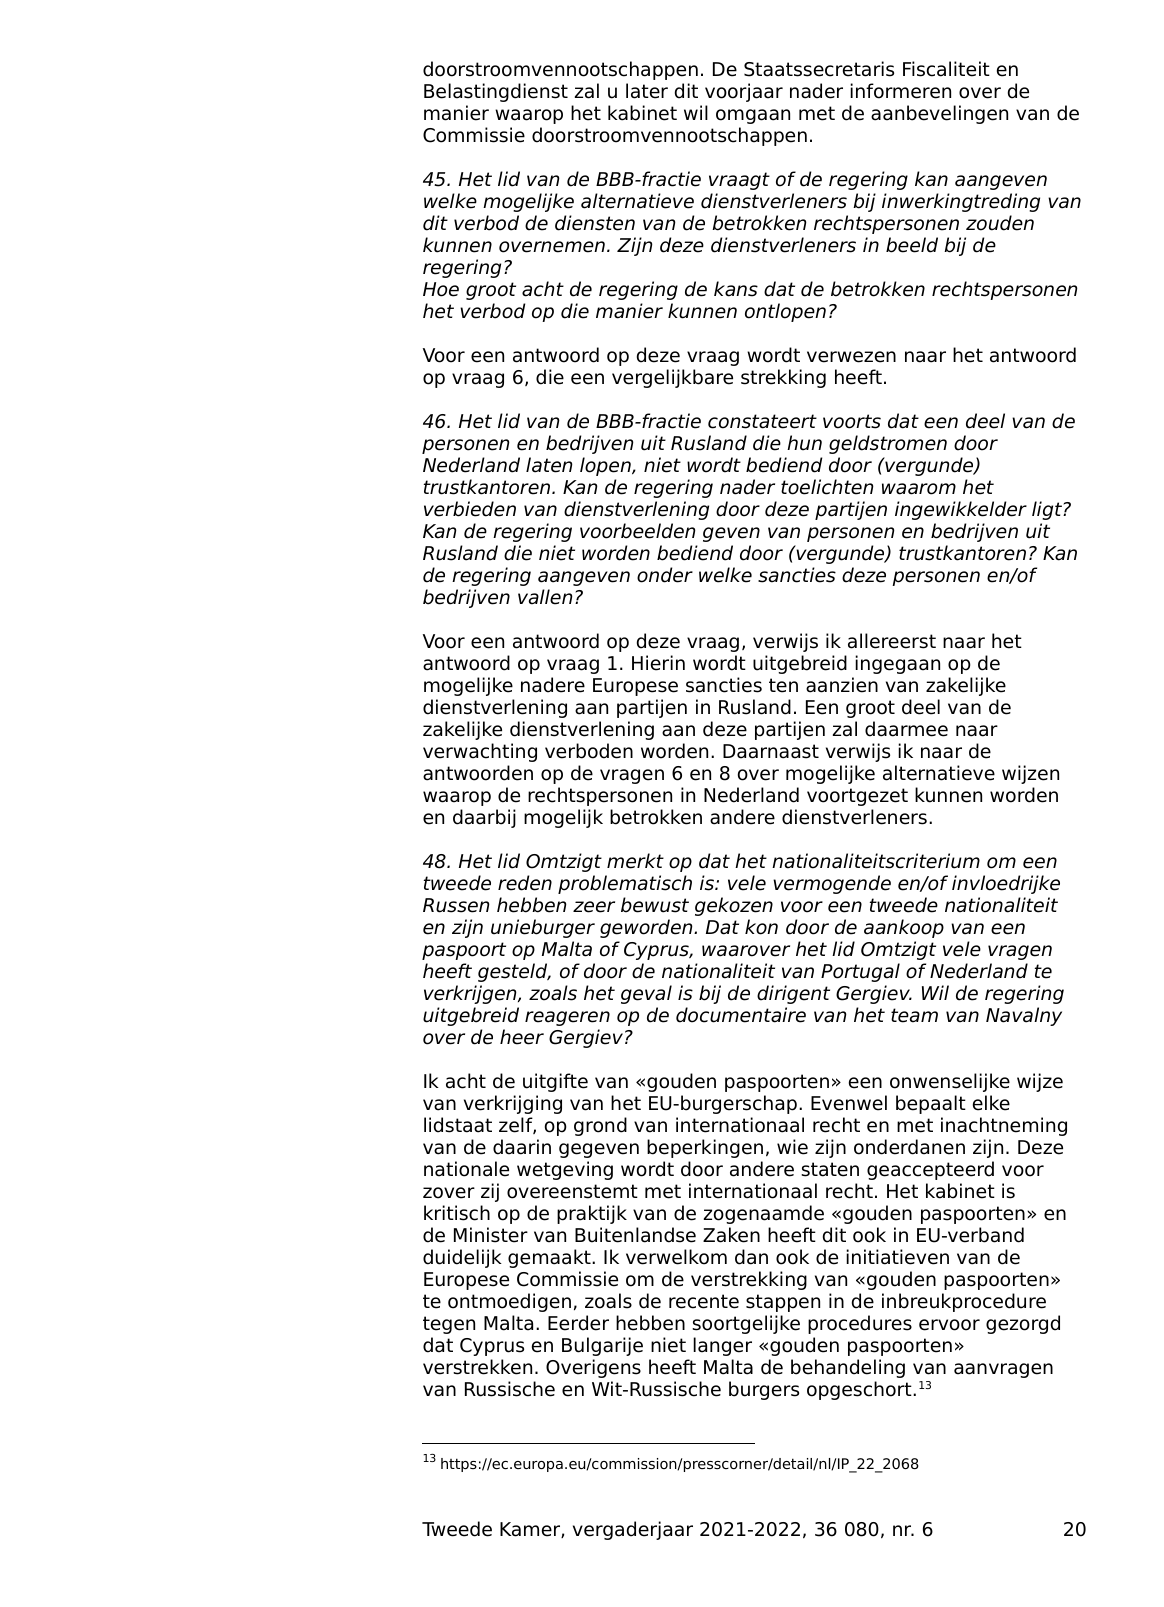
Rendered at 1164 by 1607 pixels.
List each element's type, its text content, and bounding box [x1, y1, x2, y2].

text Hoe groot acht de regering de kans dat de betrokken rechtspersonen het verbod op die manier kunnen ontlopen? [422, 279, 1087, 323]
text https://ec.europa.eu/commission/presscorner/detail/nl/IP_22_2068 [422, 1452, 1087, 1474]
text Kan de regering voorbeelden geven van personen en bedrijven uit Rusland die niet worden bediend door (vergunde) trustkantoren? Kan de regering aangeven onder welke sancties deze personen en/of bedrijven vallen? [422, 521, 1087, 609]
text Voor een antwoord op deze vraag wordt verwezen naar het antwoord op vraag 6, die een vergelijkbare strekking heeft. [422, 345, 1087, 389]
text Voor een antwoord op deze vraag, verwijs ik allereerst naar het antwoord op vraag 1. Hierin wordt uitgebreid ingegaan op de mogelijke nadere Europese sancties ten aanzien van zakelijke dienstverlening aan partijen in Rusland. Een groot deel van de zakelijke dienstverlening aan deze partijen zal daarmee naar verwachting verboden worden. Daarnaast verwijs ik naar de antwoorden op de vragen 6 en 8 over mogelijke alternatieve wijzen waarop de rechtspersonen in Nederland voortgezet kunnen worden en daarbij mogelijk betrokken andere dienstverleners. [422, 631, 1087, 829]
text 46. Het lid van de BBB-fractie constateert voorts dat een deel van de personen en bedrijven uit Rusland die hun geldstromen door Nederland laten lopen, niet wordt bediend door (vergunde) trustkantoren. Kan de regering nader toelichten waarom het verbieden van dienstverlening door deze partijen ingewikkelder ligt? [422, 411, 1087, 521]
text doorstroomvennootschappen. De Staatssecretaris Fiscaliteit en Belastingdienst zal u later dit voorjaar nader informeren over de manier waarop het kabinet wil omgaan met de aanbevelingen van de Commissie doorstroomvennootschappen. [422, 59, 1087, 147]
text 45. Het lid van de BBB-fractie vraagt of de regering kan aangeven welke mogelijke alternatieve dienstverleners bij inwerkingtreding van dit verbod de diensten van de betrokken rechtspersonen zouden kunnen overnemen. Zijn deze dienstverleners in beeld bij de regering? [422, 169, 1087, 279]
text 48. Het lid Omtzigt merkt op dat het nationaliteitscriterium om een tweede reden problematisch is: vele vermogende en/of invloedrijke Russen hebben zeer bewust gekozen voor een tweede nationaliteit en zijn unieburger geworden. Dat kon door de aankoop van een paspoort op Malta of Cyprus, waarover het lid Omtzigt vele vragen heeft gesteld, of door de nationaliteit van Portugal of Nederland te verkrijgen, zoals het geval is bij de dirigent Gergiev. Wil de regering uitgebreid reageren op de documentaire van het team van Navalny over de heer Gergiev? [422, 851, 1087, 1049]
text Ik acht de uitgifte van «gouden paspoorten» een onwenselijke wijze van verkrijging van het EU-burgerschap. Evenwel bepaalt elke lidstaat zelf, op grond van internationaal recht en met inachtneming van de daarin gegeven beperkingen, wie zijn onderdanen zijn. Deze nationale wetgeving wordt door andere staten geaccepteerd voor zover zij overeenstemt met internationaal recht. Het kabinet is kritisch op de praktijk van de zogenaamde «gouden paspoorten» en de Minister van Buitenlandse Zaken heeft dit ook in EU-verband duidelijk gemaakt. Ik verwelkom dan ook de initiatieven van de Europese Commissie om de verstrekking van «gouden paspoorten» te ontmoedigen, zoals de recente stappen in de inbreukprocedure tegen Malta. Eerder hebben soortgelijke procedures ervoor gezorgd dat Cyprus en Bulgarije niet langer «gouden paspoorten» verstrekken. Overigens heeft Malta de behandeling van aanvragen van Russische en Wit-Russische burgers opgeschort. [422, 1071, 1087, 1401]
